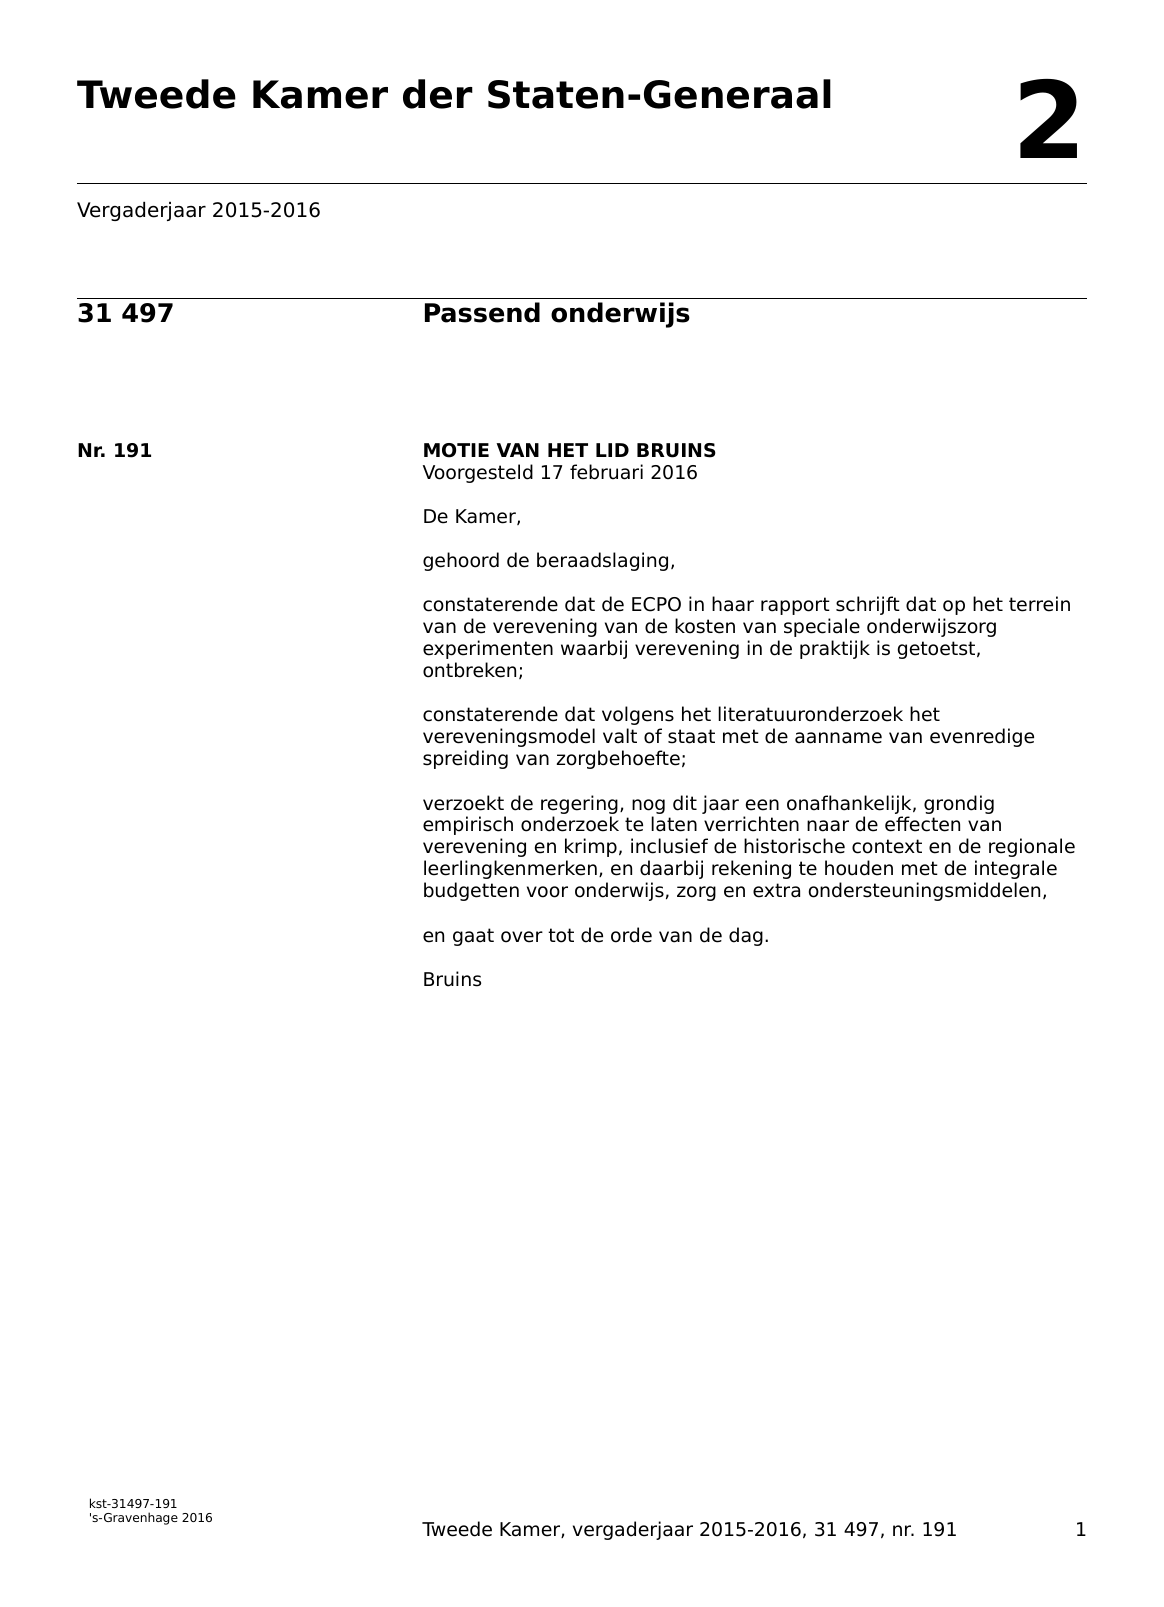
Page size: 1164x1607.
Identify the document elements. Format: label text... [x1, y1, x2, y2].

table_cell Vergaderjaar 2015-2016 [77, 184, 1087, 298]
text constaterende dat volgens het literatuuronderzoek het vereveningsmodel valt of staat met de aanname van evenredige spreiding van zorgbehoefte; [422, 704, 1087, 770]
text constaterende dat de ECPO in haar rapport schrijft dat op het terrein van de verevening van de kosten van speciale onderwijszorg experimenten waarbij verevening in de praktijk is getoetst, ontbreken; [422, 594, 1087, 682]
text De Kamer, [422, 506, 1087, 528]
text en gaat over tot de orde van de dag. [422, 924, 1087, 946]
table_header 2 [886, 59, 1087, 183]
text verzoekt de regering, nog dit jaar een onafhankelijk, grondig empirisch onderzoek te laten verrichten naar de effecten van verevening en krimp, inclusief de historische context en de regionale leerlingkenmerken, en daarbij rekening te houden met de integrale budgetten voor onderwijs, zorg en extra ondersteuningsmiddelen, [422, 792, 1087, 902]
text gehoord de beraadslaging, [422, 550, 1087, 572]
text Bruins [422, 969, 1087, 991]
table_header Tweede Kamer der Staten-Generaal [77, 59, 886, 183]
subtitle 31 497 Passend onderwijs [77, 299, 1087, 329]
text kst-31497-191 [88, 1497, 323, 1511]
text Voorgesteld 17 februari 2016 [422, 462, 1087, 484]
subtitle Nr. 191 MOTIE VAN HET LID BRUINS [77, 440, 1087, 462]
text 's-Gravenhage 2016 [88, 1511, 323, 1525]
